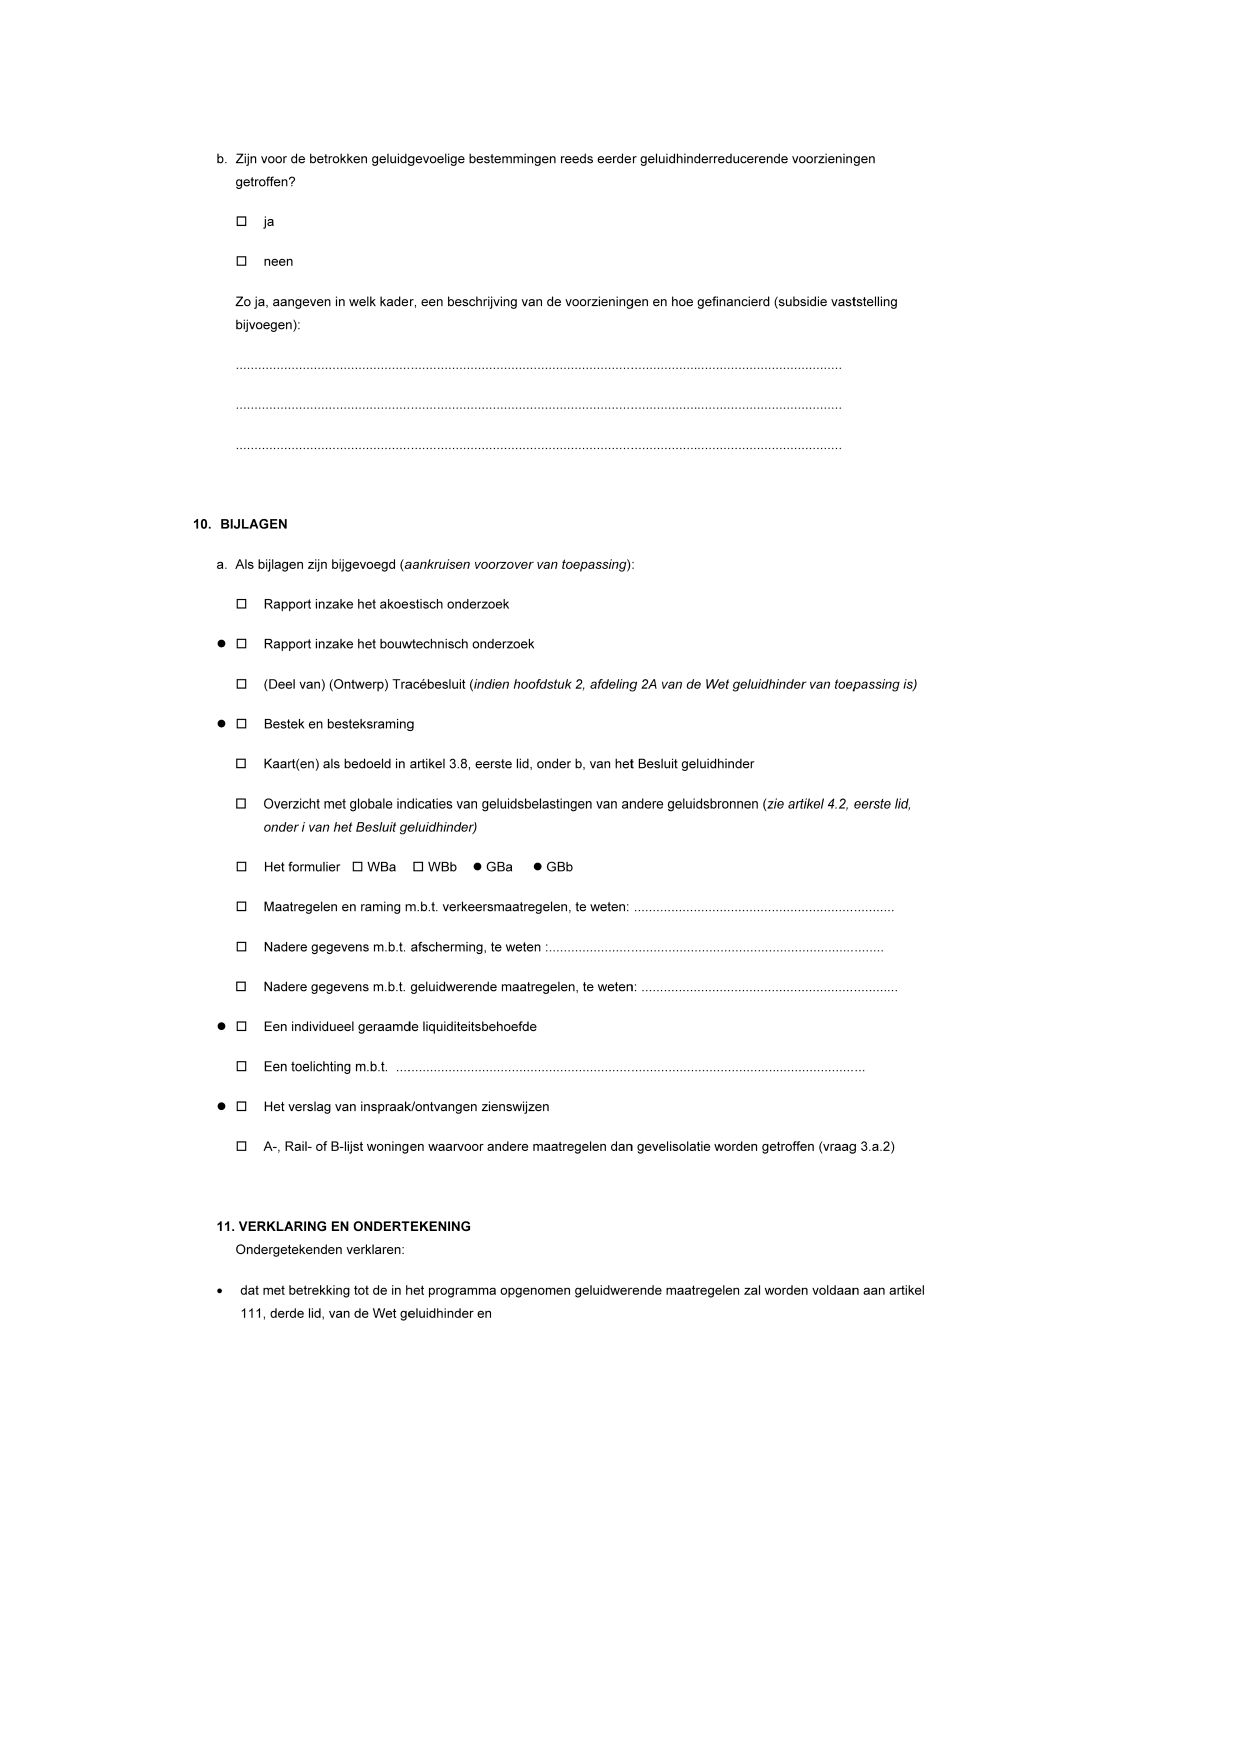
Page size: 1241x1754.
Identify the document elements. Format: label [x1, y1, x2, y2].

picture [187, 150, 1075, 1327]
